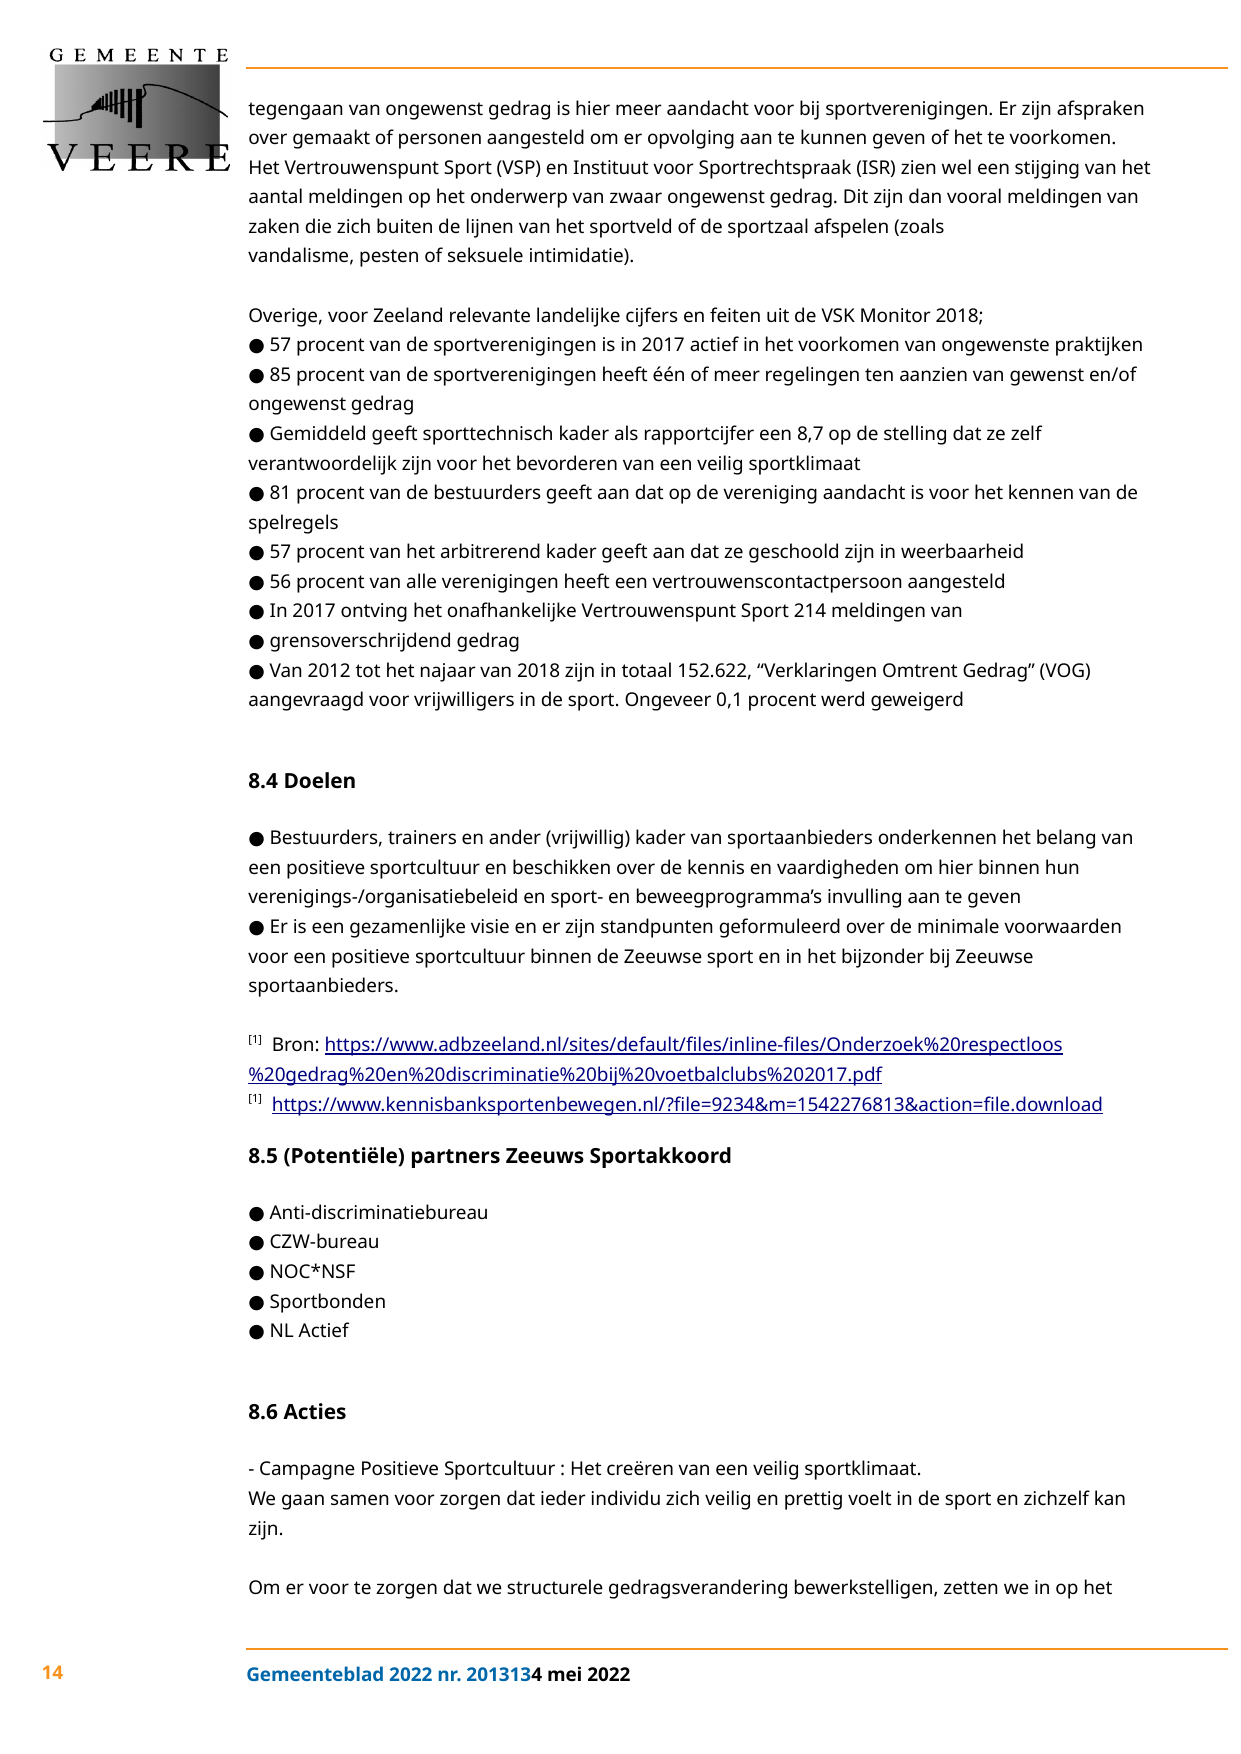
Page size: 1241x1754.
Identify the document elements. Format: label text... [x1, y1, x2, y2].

text 8.5 (Potentiële) partners Zeeuws Sportakkoord [248, 1141, 1152, 1169]
text ● NOC*NSF [248, 1258, 1152, 1284]
text - Campagne Positieve Sportcultuur : Het creëren van een veilig sportklimaat. [248, 1456, 1152, 1481]
text 8.6 Acties [248, 1397, 1152, 1426]
text [1] https://www.kennisbanksportenbewegen.nl/?file=9234&m=1542276813&action=file.download [248, 1091, 1152, 1116]
text ● Er is een gezamenlijke visie en er zijn standpunten geformuleerd over de minimale voorwaarden voor een positieve sportcultuur binnen de Zeeuwse sport en in het bijzonder bij Zeeuwse sportaanbieders. [248, 913, 1152, 998]
text ● Anti-discriminatiebureau [248, 1199, 1152, 1225]
text Overige, voor Zeeland relevante landelijke cijfers en feiten uit de VSK Monitor 2018; [248, 302, 1152, 328]
text tegengaan van ongewenst gedrag is hier meer aandacht voor bij sportverenigingen. Er zijn afspraken over gemaakt of personen aangesteld om er opvolging aan te kunnen geven of het te voorkomen. Het Vertrouwenspunt Sport (VSP) en Instituut voor Sportrechtspraak (ISR) zien wel een stijging van het aantal meldingen op het onderwerp van zwaar ongewenst gedrag. Dit zijn dan vooral meldingen van zaken die zich buiten de lijnen van het sportveld of de sportzaal afspelen (zoals [248, 95, 1152, 239]
text ● NL Actief [248, 1317, 1152, 1343]
text We gaan samen voor zorgen dat ieder individu zich veilig en prettig voelt in de sport en zichzelf kan zijn. [248, 1485, 1152, 1540]
text ● 85 procent van de sportverenigingen heeft één of meer regelingen ten aanzien van gewenst en/of ongewenst gedrag [248, 361, 1152, 416]
text ● 81 procent van de bestuurders geeft aan dat op de vereniging aandacht is voor het kennen van de spelregels [248, 479, 1152, 535]
text ● Van 2012 tot het najaar van 2018 zijn in totaal 152.622, “Verklaringen Omtrent Gedrag” (VOG) aangevraagd voor vrijwilligers in de sport. Ongeveer 0,1 procent werd geweigerd [248, 657, 1152, 712]
picture [41, 47, 231, 172]
text ● 57 procent van de sportverenigingen is in 2017 actief in het voorkomen van ongewenste praktijken [248, 331, 1152, 357]
text ● In 2017 ontving het onafhankelijke Vertrouwenspunt Sport 214 meldingen van [248, 598, 1152, 623]
text Om er voor te zorgen dat we structurele gedragsverandering bewerkstelligen, zetten we in op het [248, 1574, 1152, 1599]
text 8.4 Doelen [248, 766, 1152, 795]
text ● 57 procent van het arbitrerend kader geeft aan dat ze geschoold zijn in weerbaarheid [248, 538, 1152, 564]
text vandalisme, pesten of seksuele intimidatie). [248, 243, 1152, 268]
text ● Bestuurders, trainers en ander (vrijwillig) kader van sportaanbieders onderkennen het belang van een positieve sportcultuur en beschikken over de kennis en vaardigheden om hier binnen hun verenigings-/organisatiebeleid en sport- en beweegprogramma’s invulling aan te geven [248, 824, 1152, 909]
text ● CZW-bureau [248, 1229, 1152, 1254]
text ● Sportbonden [248, 1288, 1152, 1314]
text [1] Bron: https://www.adbzeeland.nl/sites/default/files/inline-files/Onderzoek%20respectloos%20gedrag%20en%20discriminatie%20bij%20voetbalclubs%202017.pdf [248, 1032, 1152, 1087]
text ● grensoverschrijdend gedrag [248, 627, 1152, 653]
text ● 56 procent van alle verenigingen heeft een vertrouwenscontactpersoon aangesteld [248, 568, 1152, 594]
text ● Gemiddeld geeft sporttechnisch kader als rapportcijfer een 8,7 op de stelling dat ze zelf verantwoordelijk zijn voor het bevorderen van een veilig sportklimaat [248, 420, 1152, 476]
